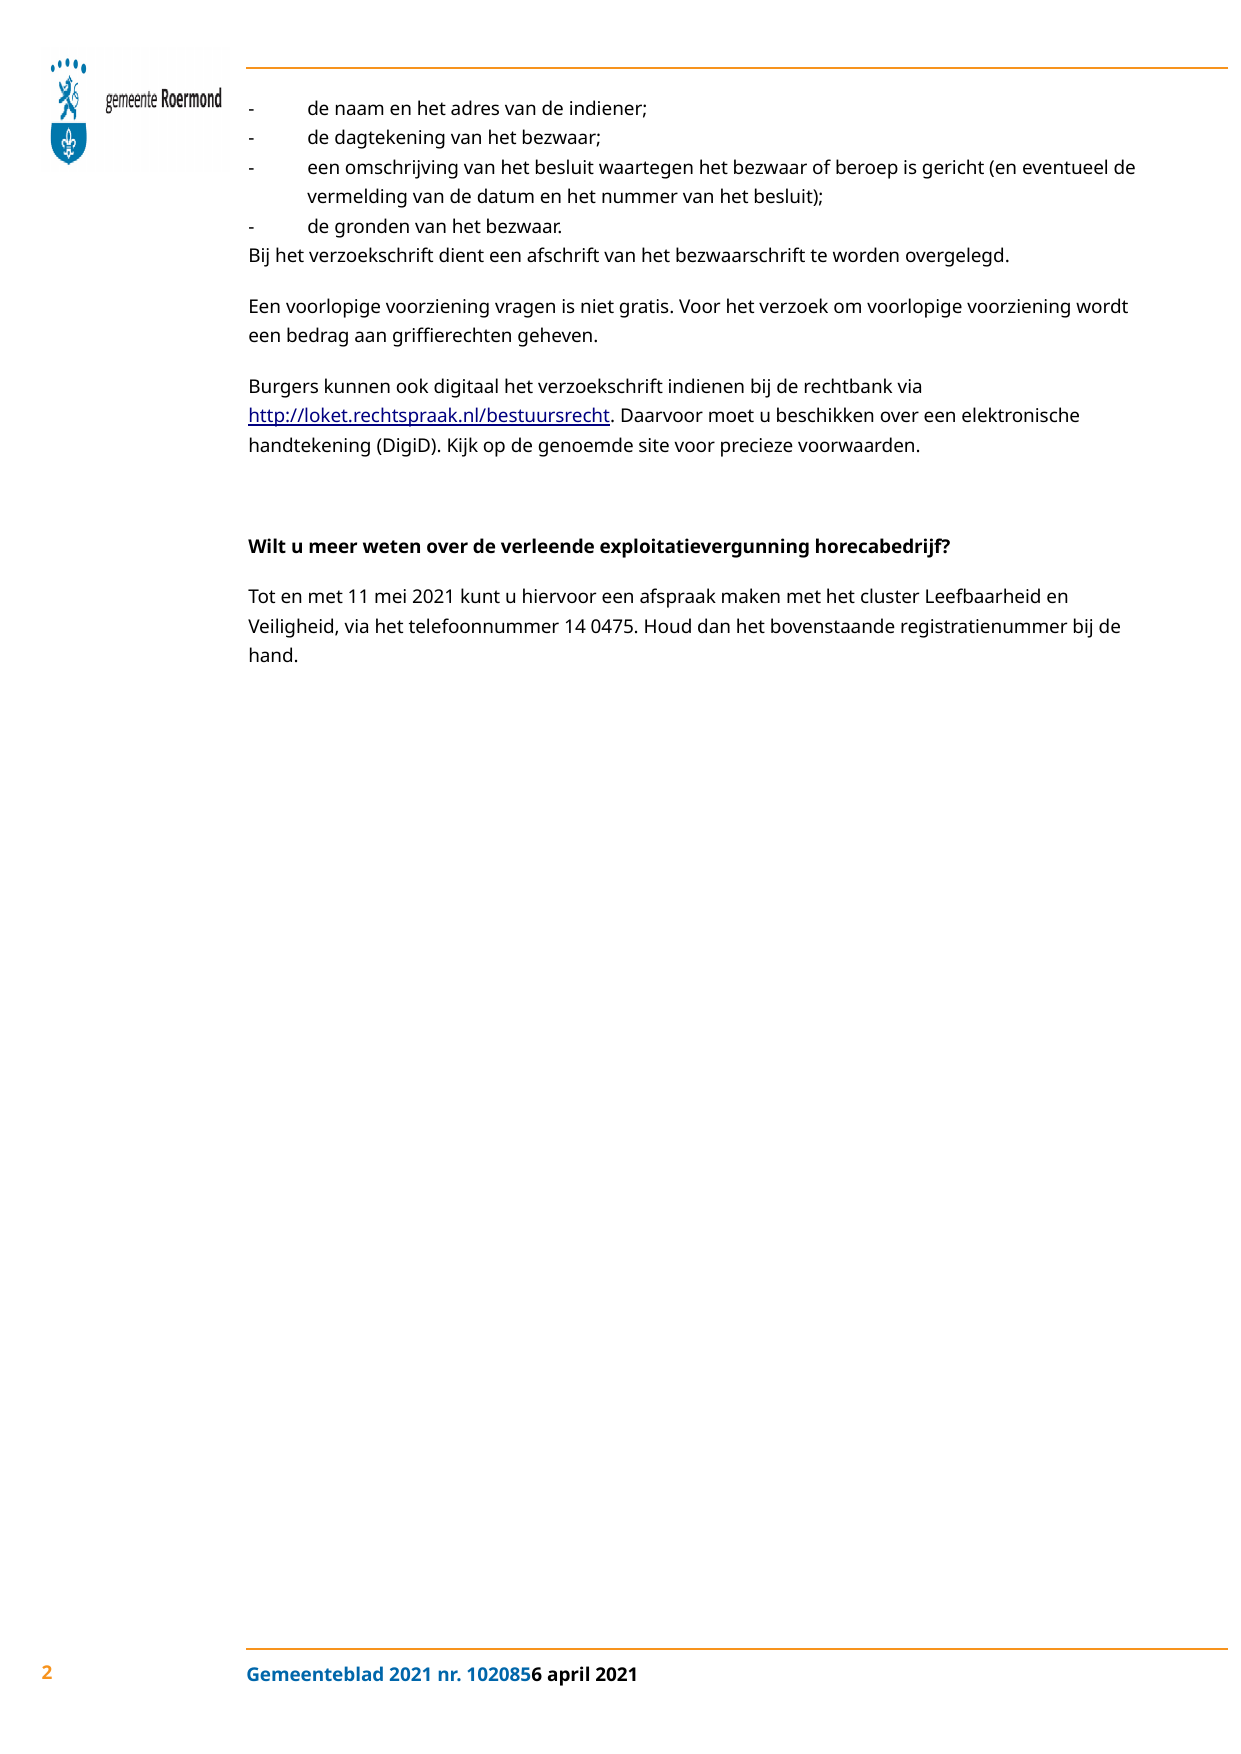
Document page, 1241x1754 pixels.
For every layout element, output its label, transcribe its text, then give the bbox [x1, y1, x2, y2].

list een omschrijving van het besluit waartegen het bezwaar of beroep is gericht (en eventueel de vermelding van de datum en het nummer van het besluit); [248, 154, 1152, 209]
text Een voorlopige voorziening vragen is niet gratis. Voor het verzoek om voorlopige voorziening wordt een bedrag aan griffierechten geheven. [248, 293, 1152, 348]
list de gronden van het bezwaar. [248, 213, 1152, 239]
text Burgers kunnen ook digitaal het verzoekschrift indienen bij de rechtbank via http://loket.rechtspraak.nl/bestuursrecht. Daarvoor moet u beschikken over een elektronische handtekening (DigiD). Kijk op de genoemde site voor precieze voorwaarden. [248, 373, 1152, 458]
text Wilt u meer weten over de verleende exploitatievergunning horecabedrijf? [248, 533, 1152, 559]
text Bij het verzoekschrift dient een afschrift van het bezwaarschrift te worden overgelegd. [248, 243, 1152, 268]
text Tot en met 11 mei 2021 kunt u hiervoor een afspraak maken met het cluster Leefbaarheid en Veiligheid, via het telefoonnummer 14 0475. Houd dan het bovenstaande registratienummer bij de hand. [248, 583, 1152, 668]
picture [41, 47, 231, 172]
list de naam en het adres van de indiener; [248, 95, 1152, 121]
list de dagtekening van het bezwaar; [248, 124, 1152, 150]
